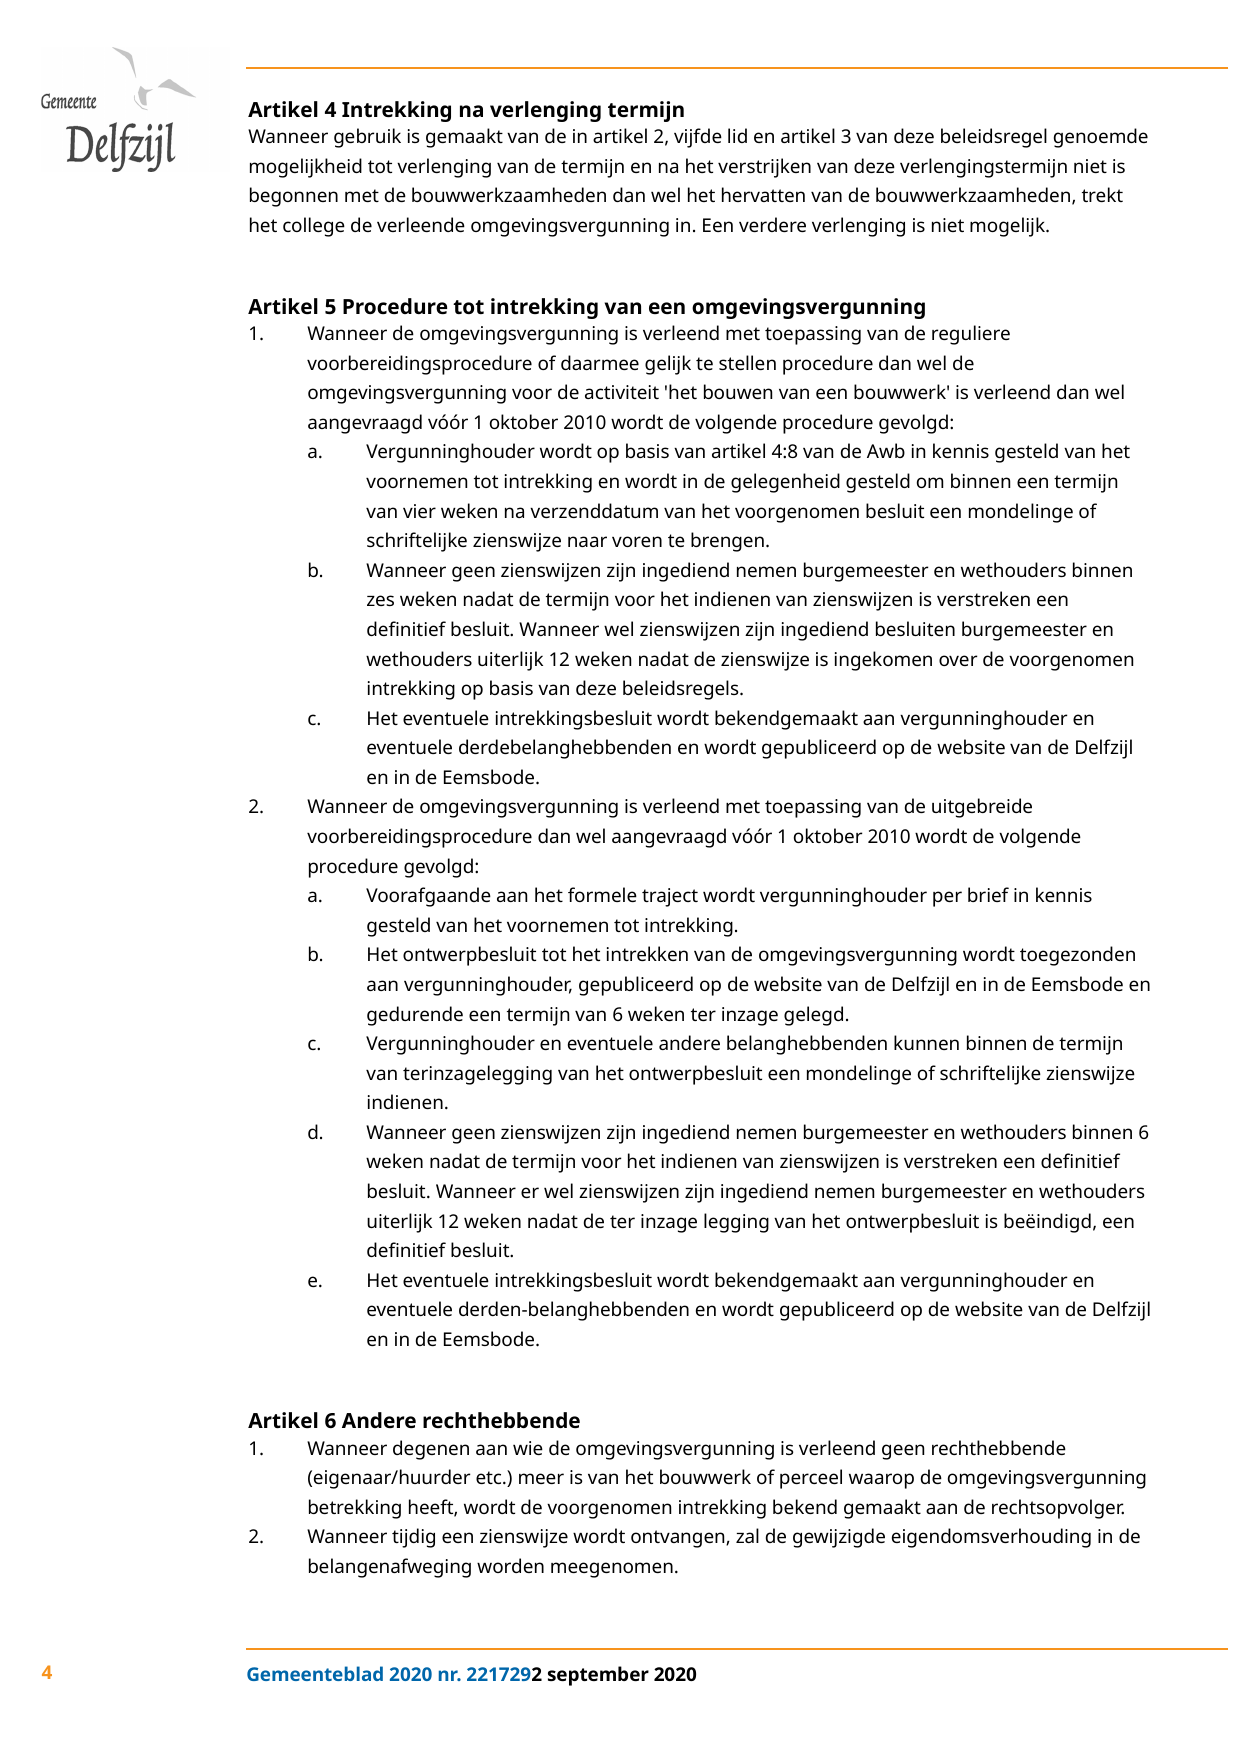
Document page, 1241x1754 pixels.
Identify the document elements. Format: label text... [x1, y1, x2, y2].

list Het ontwerpbesluit tot het intrekken van de omgevingsvergunning wordt toegezonden aan vergunninghouder, gepubliceerd op de website van de Delfzijl en in de Eemsbode en gedurende een termijn van 6 weken ter inzage gelegd. [307, 942, 1152, 1027]
list Het eventuele intrekkingsbesluit wordt bekendgemaakt aan vergunninghouder en eventuele derdebelanghebbenden en wordt gepubliceerd op de website van de Delfzijl en in de Eemsbode. [307, 705, 1152, 790]
list Vergunninghouder en eventuele andere belanghebbenden kunnen binnen de termijn van terinzagelegging van het ontwerpbesluit een mondelinge of schriftelijke zienswijze indienen. [307, 1030, 1152, 1115]
text Artikel 4 Intrekking na verlenging termijn [248, 95, 1152, 123]
list Wanneer geen zienswijzen zijn ingediend nemen burgemeester en wethouders binnen 6 weken nadat de termijn voor het indienen van zienswijzen is verstreken een definitief besluit. Wanneer er wel zienswijzen zijn ingediend nemen burgemeester en wethouders uiterlijk 12 weken nadat de ter inzage legging van het ontwerpbesluit is beëindigd, een definitief besluit. [307, 1119, 1152, 1263]
list Vergunninghouder wordt op basis van artikel 4:8 van de Awb in kennis gesteld van het voornemen tot intrekking en wordt in de gelegenheid gesteld om binnen een termijn van vier weken na verzenddatum van het voorgenomen besluit een mondelinge of schriftelijke zienswijze naar voren te brengen. [307, 439, 1152, 553]
list Wanneer tijdig een zienswijze wordt ontvangen, zal de gewijzigde eigendomsverhouding in de belangenafweging worden meegenomen. [248, 1523, 1152, 1579]
text Artikel 6 Andere rechthebbende [248, 1406, 1152, 1435]
list Voorafgaande aan het formele traject wordt vergunninghouder per brief in kennis gesteld van het voornemen tot intrekking. [307, 882, 1152, 938]
list Wanneer de omgevingsvergunning is verleend met toepassing van de uitgebreide voorbereidingsprocedure dan wel aangevraagd vóór 1 oktober 2010 wordt de volgende procedure gevolgd: [248, 794, 1152, 879]
picture [41, 47, 231, 172]
list Wanneer geen zienswijzen zijn ingediend nemen burgemeester en wethouders binnen zes weken nadat de termijn voor het indienen van zienswijzen is verstreken een definitief besluit. Wanneer wel zienswijzen zijn ingediend besluiten burgemeester en wethouders uiterlijk 12 weken nadat de zienswijze is ingekomen over de voorgenomen intrekking op basis van deze beleidsregels. [307, 557, 1152, 701]
list Het eventuele intrekkingsbesluit wordt bekendgemaakt aan vergunninghouder en eventuele derden-belanghebbenden en wordt gepubliceerd op de website van de Delfzijl en in de Eemsbode. [307, 1267, 1152, 1352]
list Wanneer de omgevingsvergunning is verleend met toepassing van de reguliere voorbereidingsprocedure of daarmee gelijk te stellen procedure dan wel de omgevingsvergunning voor de activiteit 'het bouwen van een bouwwerk' is verleend dan wel aangevraagd vóór 1 oktober 2010 wordt de volgende procedure gevolgd: [248, 320, 1152, 435]
text Artikel 5 Procedure tot intrekking van een omgevingsvergunning [248, 292, 1152, 320]
list Wanneer degenen aan wie de omgevingsvergunning is verleend geen rechthebbende (eigenaar/huurder etc.) meer is van het bouwwerk of perceel waarop de omgevingsvergunning betrekking heeft, wordt de voorgenomen intrekking bekend gemaakt aan de rechtsopvolger. [248, 1435, 1152, 1519]
text Wanneer gebruik is gemaakt van de in artikel 2, vijfde lid en artikel 3 van deze beleidsregel genoemde mogelijkheid tot verlenging van de termijn en na het verstrijken van deze verlengingstermijn niet is begonnen met de bouwwerkzaamheden dan wel het hervatten van de bouwwerkzaamheden, trekt het college de verleende omgevingsvergunning in. Een verdere verlenging is niet mogelijk. [248, 123, 1152, 238]
